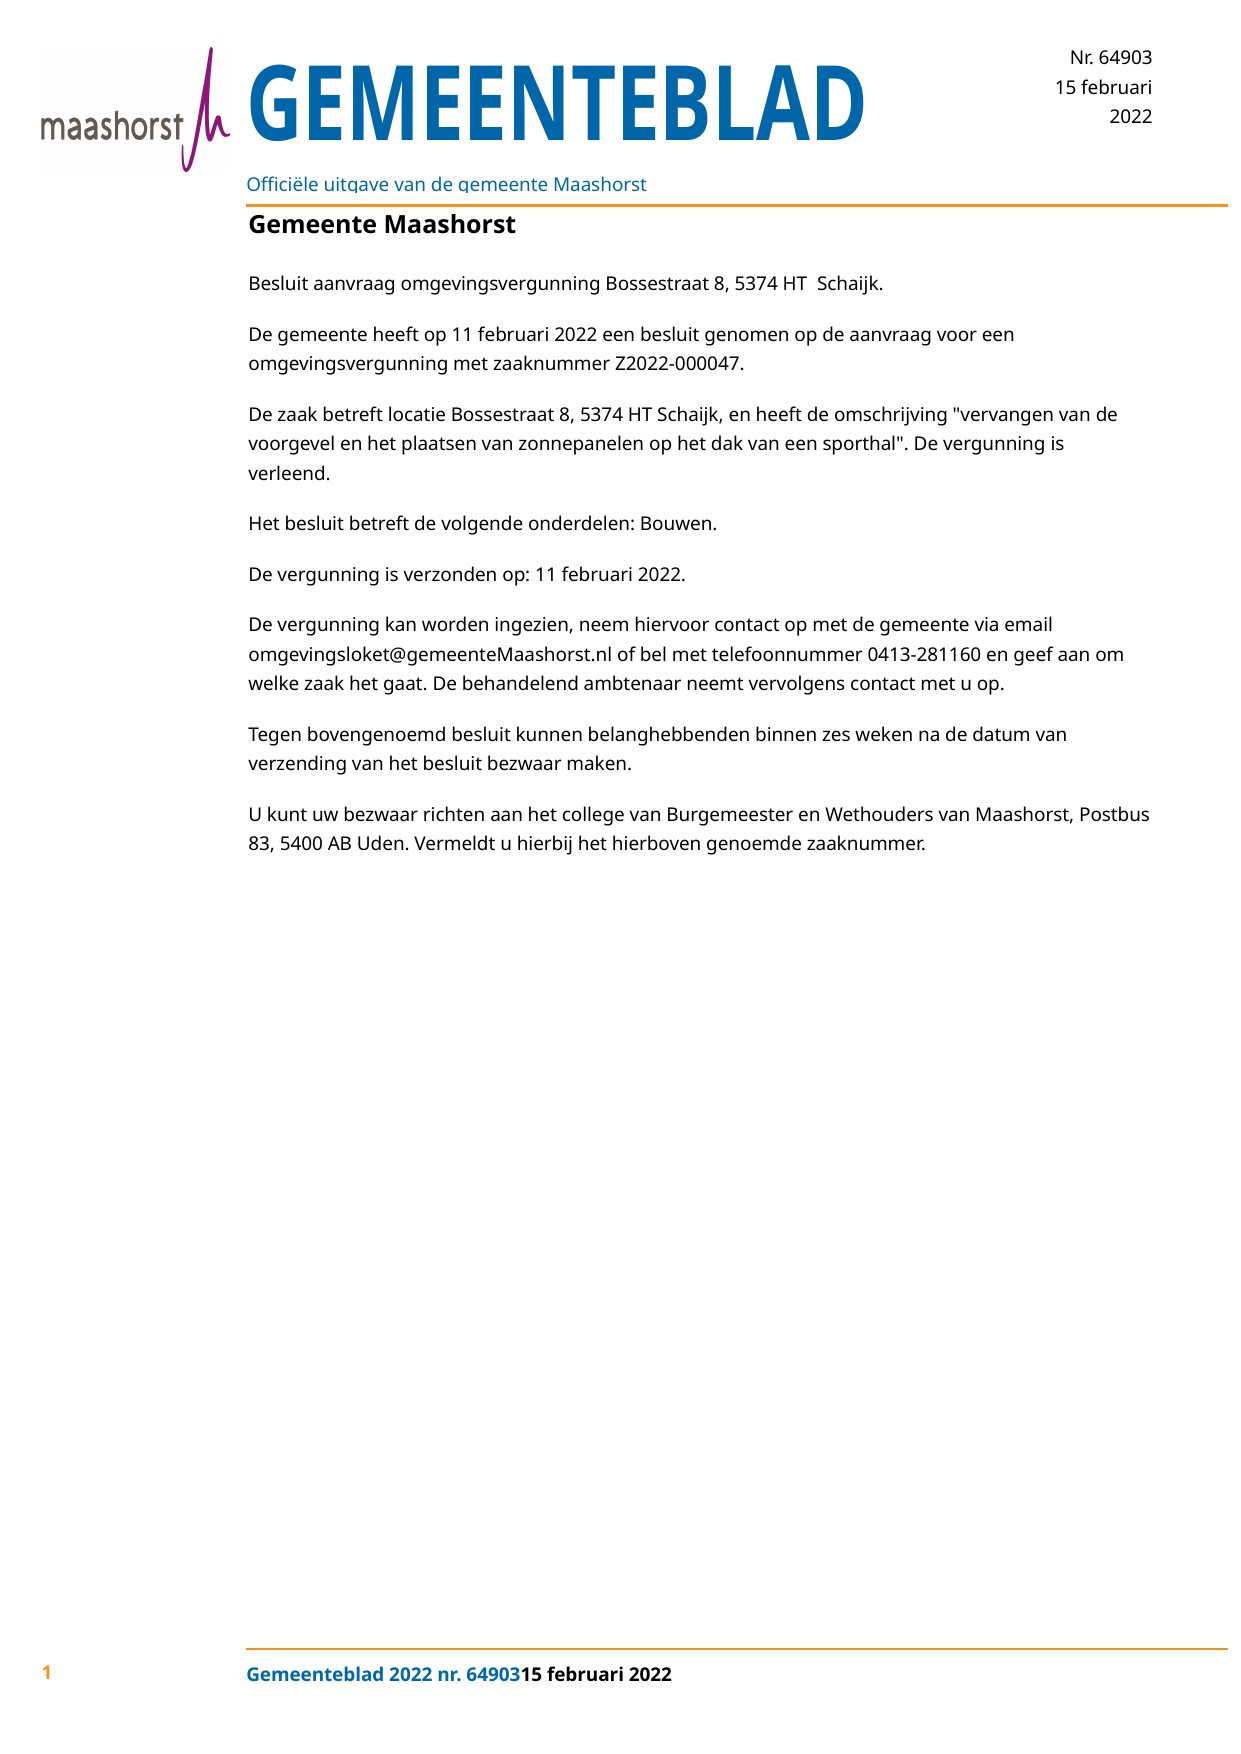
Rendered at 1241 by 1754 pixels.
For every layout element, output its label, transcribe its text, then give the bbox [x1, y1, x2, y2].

text Tegen bovengenoemd besluit kunnen belanghebbenden binnen zes weken na de datum van verzending van het besluit bezwaar maken. [248, 721, 1152, 776]
text De vergunning is verzonden op: 11 februari 2022. [248, 561, 1152, 586]
picture [41, 47, 231, 172]
text De vergunning kan worden ingezien, neem hiervoor contact op met de gemeente via email omgevingsloket@gemeenteMaashorst.nl of bel met telefoonnummer 0413-281160 en geef aan om welke zaak het gaat. De behandelend ambtenaar neemt vervolgens contact met u op. [248, 611, 1152, 696]
text De zaak betreft locatie Bossestraat 8, 5374 HT Schaijk, en heeft de omschrijving "vervangen van de voorgevel en het plaatsen van zonnepanelen op het dak van een sporthal". De vergunning is verleend. [248, 401, 1152, 486]
text U kunt uw bezwaar richten aan het college van Burgemeester en Wethouders van Maashorst, Postbus 83, 5400 AB Uden. Vermeldt u hierbij het hierboven genoemde zaaknummer. [248, 801, 1152, 856]
text Het besluit betreft de volgende onderdelen: Bouwen. [248, 510, 1152, 536]
text Gemeente Maashorst [248, 207, 1152, 241]
text De gemeente heeft op 11 februari 2022 een besluit genomen op de aanvraag voor een omgevingsvergunning met zaaknummer Z2022-000047. [248, 321, 1152, 376]
text Besluit aanvraag omgevingsvergunning Bossestraat 8, 5374 HT Schaijk. [248, 270, 1152, 296]
